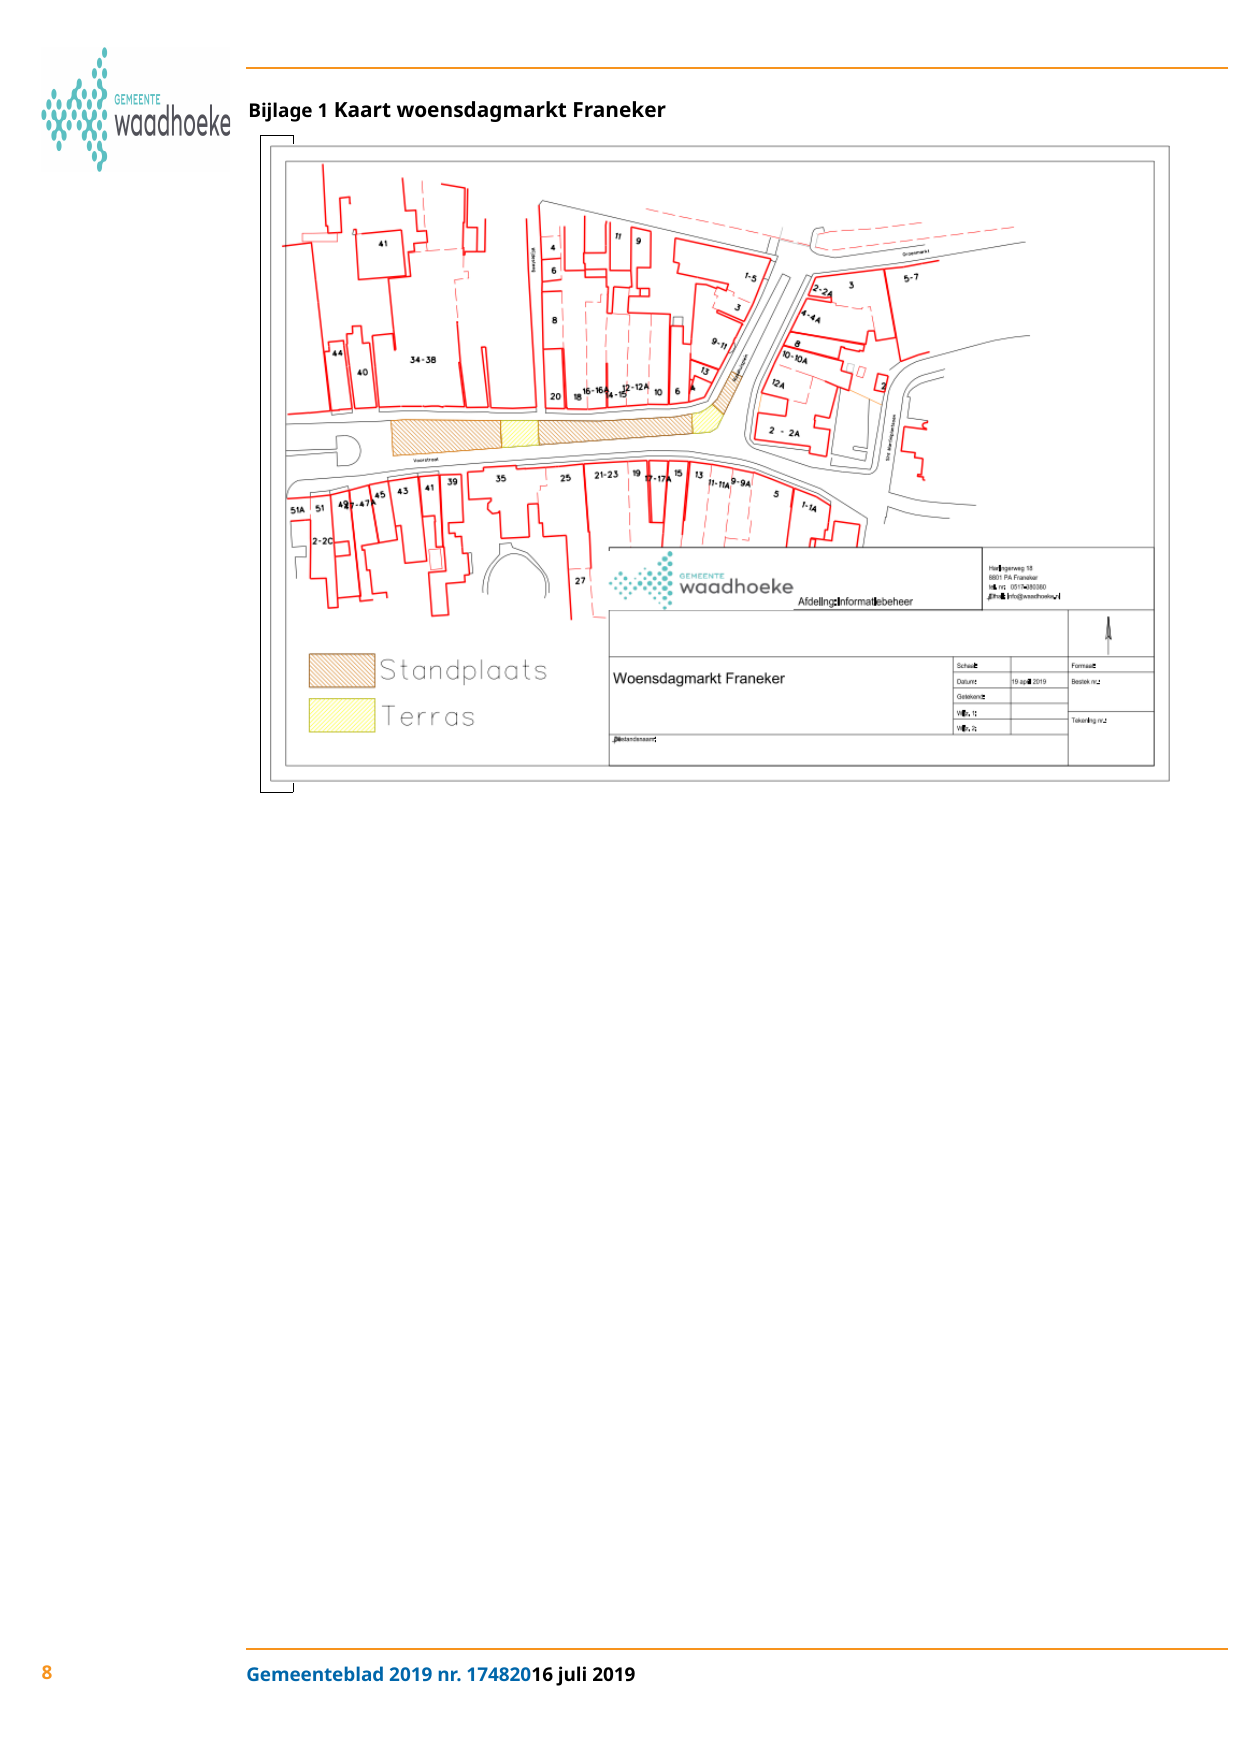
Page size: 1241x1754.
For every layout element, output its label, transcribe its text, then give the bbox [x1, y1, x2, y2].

picture [41, 47, 231, 172]
text Bijlage 1 Kaart woensdagmarkt Franeker [248, 95, 1152, 123]
picture [268, 144, 1173, 783]
